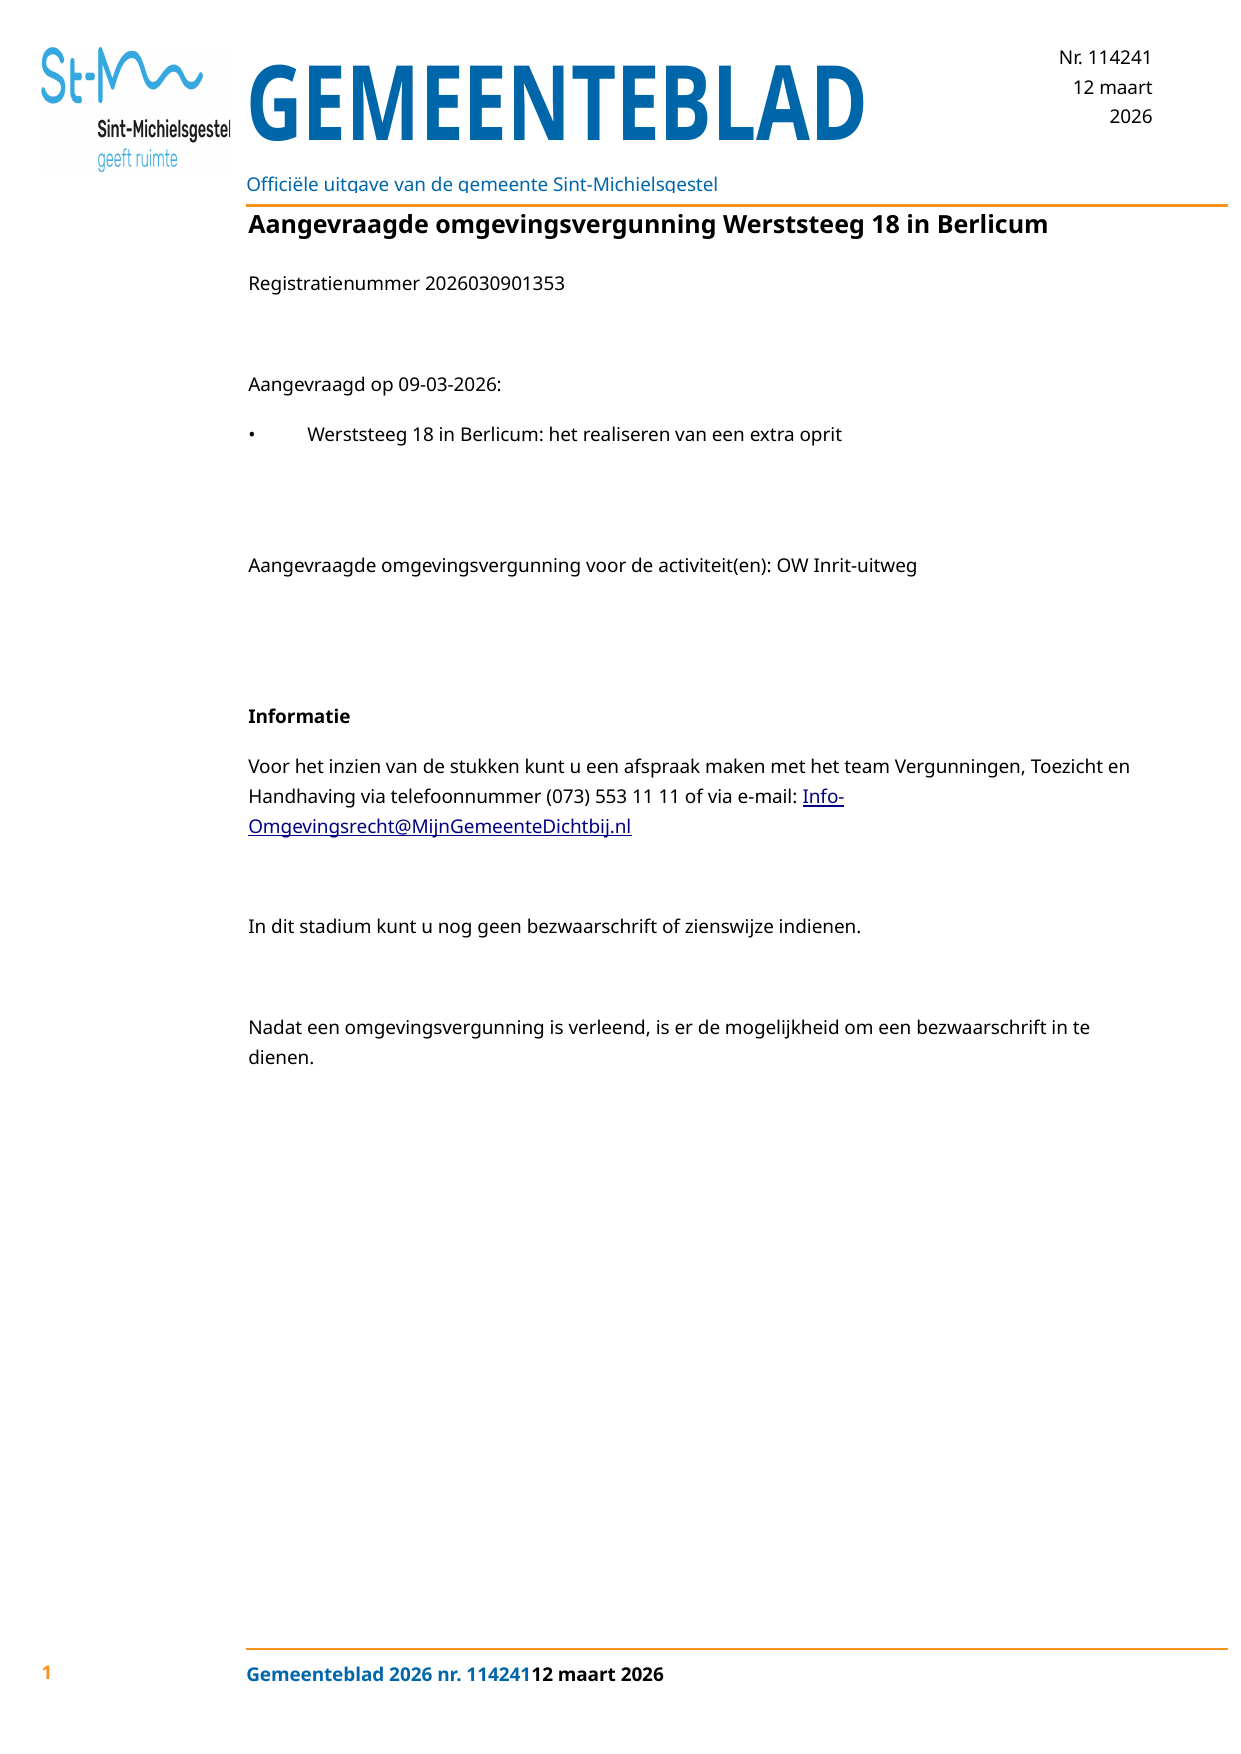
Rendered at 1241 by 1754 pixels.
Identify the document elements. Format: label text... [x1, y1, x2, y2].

text Nadat een omgevingsvergunning is verleend, is er de mogelijkheid om een bezwaarschrift in te dienen. [248, 1014, 1152, 1070]
list Werststeeg 18 in Berlicum: het realiseren van een extra oprit [248, 422, 1152, 447]
text Voor het inzien van de stukken kunt u een afspraak maken met het team Vergunningen, Toezicht en Handhaving via telefoonnummer (073) 553 11 11 of via e-mail: Info-Omgevingsrecht@MijnGemeenteDichtbij.nl [248, 754, 1152, 838]
picture [41, 47, 231, 172]
text Aangevraagde omgevingsvergunning voor de activiteit(en): OW Inrit-uitweg [248, 552, 1152, 578]
text Informatie [248, 703, 1152, 729]
text In dit stadium kunt u nog geen bezwaarschrift of zienswijze indienen. [248, 914, 1152, 939]
text Aangevraagde omgevingsvergunning Werststeeg 18 in Berlicum [248, 207, 1152, 241]
text Registratienummer 2026030901353 [248, 270, 1152, 296]
text Aangevraagd op 09-03-2026: [248, 371, 1152, 397]
